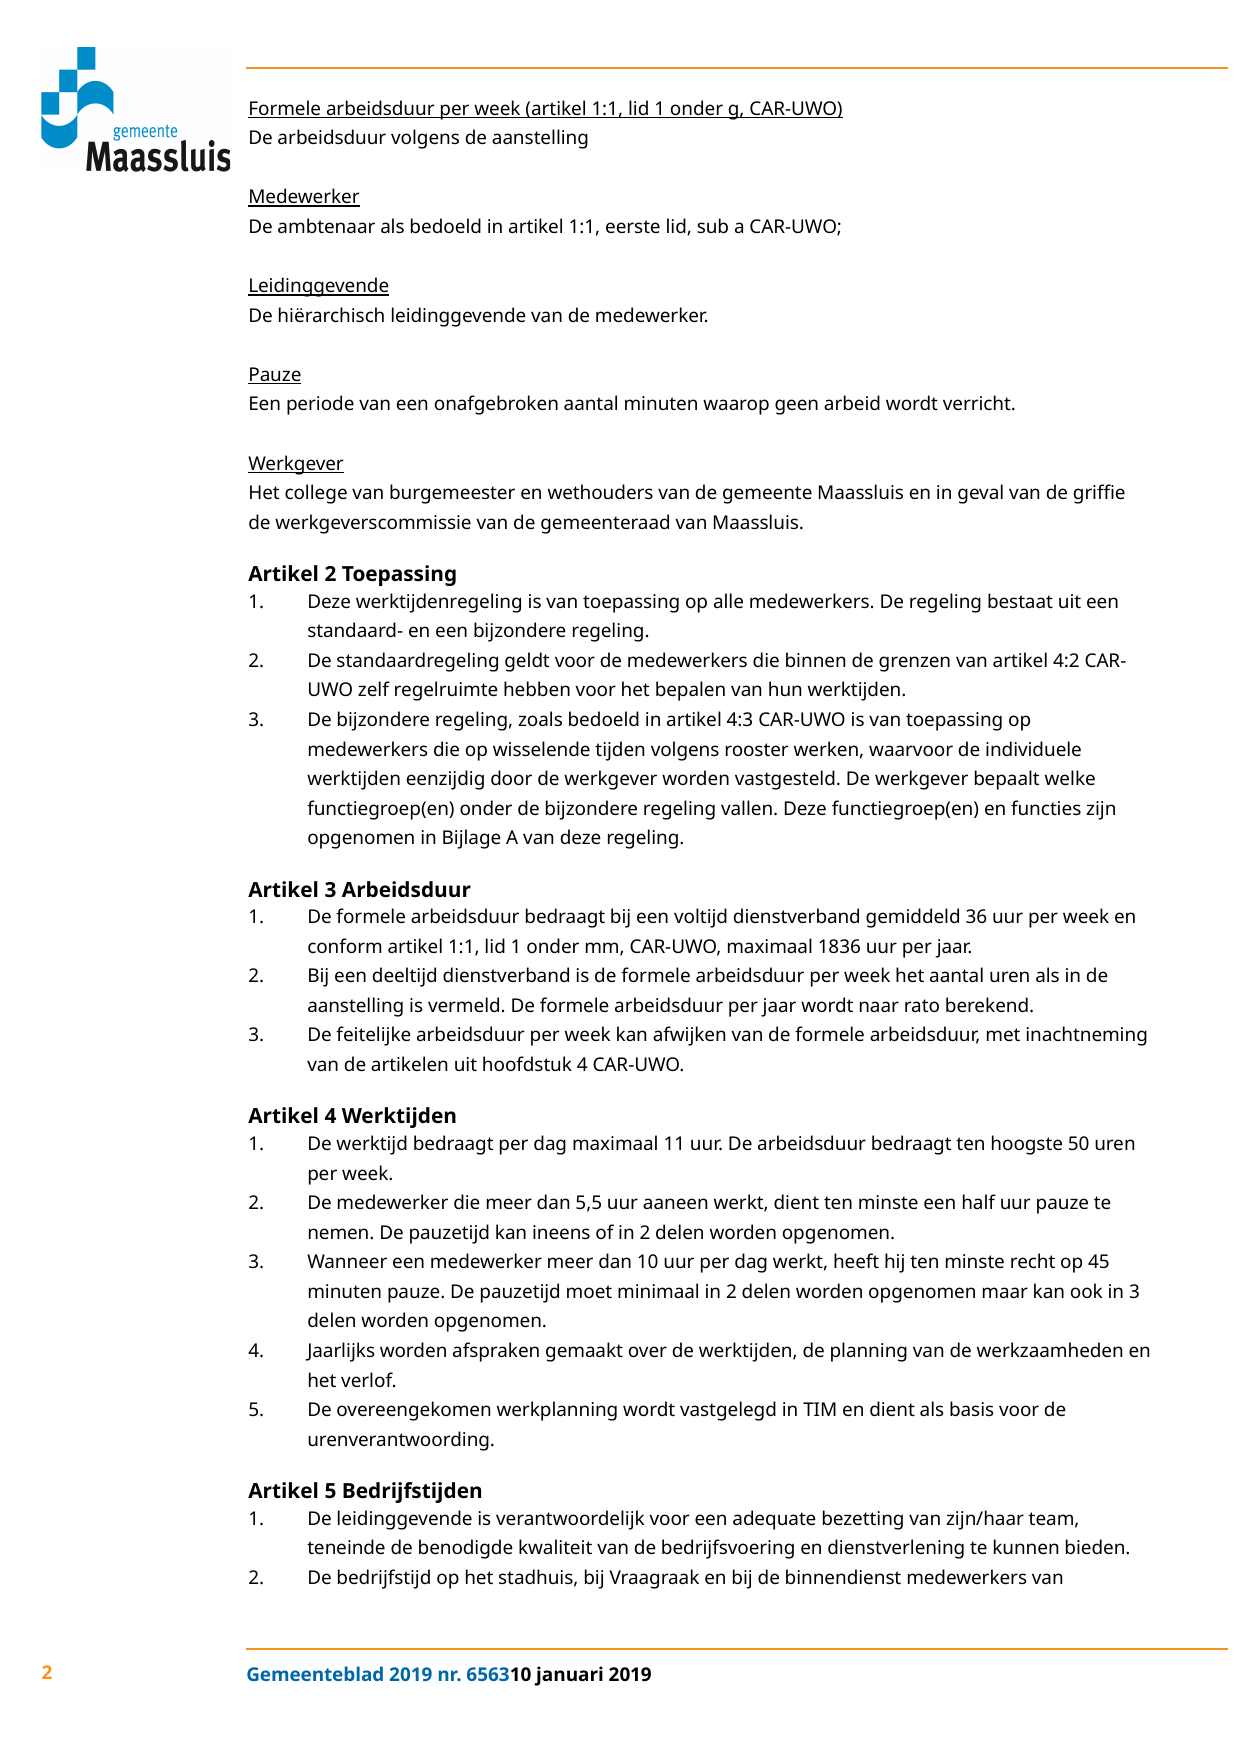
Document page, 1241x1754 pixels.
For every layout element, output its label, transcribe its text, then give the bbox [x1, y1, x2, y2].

list De standaardregeling geldt voor de medewerkers die binnen de grenzen van artikel 4:2 CAR-UWO zelf regelruimte hebben voor het bepalen van hun werktijden. [248, 647, 1152, 702]
list Jaarlijks worden afspraken gemaakt over de werktijden, de planning van de werkzaamheden en het verlof. [248, 1337, 1152, 1392]
list De formele arbeidsduur bedraagt bij een voltijd dienstverband gemiddeld 36 uur per week en conform artikel 1:1, lid 1 onder mm, CAR-UWO, maximaal 1836 uur per jaar. [248, 903, 1152, 959]
list De bedrijfstijd op het stadhuis, bij Vraagraak en bij de binnendienst medewerkers van [248, 1564, 1152, 1590]
list De feitelijke arbeidsduur per week kan afwijken van de formele arbeidsduur, met inachtneming van de artikelen uit hoofdstuk 4 CAR-UWO. [248, 1022, 1152, 1077]
text De arbeidsduur volgens de aanstelling [248, 124, 1152, 150]
text Een periode van een onafgebroken aantal minuten waarop geen arbeid wordt verricht. [248, 391, 1152, 416]
list Bij een deeltijd dienstverband is de formele arbeidsduur per week het aantal uren als in de aanstelling is vermeld. De formele arbeidsduur per jaar wordt naar rato berekend. [248, 962, 1152, 1018]
text Medewerker [248, 183, 1152, 209]
picture [41, 47, 231, 172]
text Leidinggevende [248, 272, 1152, 298]
text Pauze [248, 361, 1152, 387]
list De werktijd bedraagt per dag maximaal 11 uur. De arbeidsduur bedraagt ten hoogste 50 uren per week. [248, 1130, 1152, 1185]
list Deze werktijdenregeling is van toepassing op alle medewerkers. De regeling bestaat uit een standaard- en een bijzondere regeling. [248, 588, 1152, 643]
text De hiërarchisch leidinggevende van de medewerker. [248, 302, 1152, 328]
picture [41, 47, 77, 92]
text Artikel 3 Arbeidsduur [248, 875, 1152, 903]
text Artikel 2 Toepassing [248, 559, 1152, 588]
text Werkgever [248, 450, 1152, 476]
text Het college van burgemeester en wethouders van de gemeente Maassluis en in geval van de griffie de werkgeverscommissie van de gemeenteraad van Maassluis. [248, 479, 1152, 535]
list De overeengekomen werkplanning wordt vastgelegd in TIM en dient als basis voor de urenverantwoording. [248, 1396, 1152, 1452]
list De medewerker die meer dan 5,5 uur aaneen werkt, dient ten minste een half uur pauze te nemen. De pauzetijd kan ineens of in 2 delen worden opgenomen. [248, 1189, 1152, 1244]
text Formele arbeidsduur per week (artikel 1:1, lid 1 onder g, CAR-UWO) [248, 95, 1152, 121]
text Artikel 5 Bedrijfstijden [248, 1476, 1152, 1505]
text Artikel 4 Werktijden [248, 1102, 1152, 1130]
list De leidinggevende is verantwoordelijk voor een adequate bezetting van zijn/haar team, teneinde de benodigde kwaliteit van de bedrijfsvoering en dienstverlening te kunnen bieden. [248, 1505, 1152, 1560]
list De bijzondere regeling, zoals bedoeld in artikel 4:3 CAR-UWO is van toepassing op medewerkers die op wisselende tijden volgens rooster werken, waarvoor de individuele werktijden eenzijdig door de werkgever worden vastgesteld. De werkgever bepaalt welke functiegroep(en) onder de bijzondere regeling vallen. Deze functiegroep(en) en functies zijn opgenomen in Bijlage A van deze regeling. [248, 706, 1152, 850]
text De ambtenaar als bedoeld in artikel 1:1, eerste lid, sub a CAR-UWO; [248, 213, 1152, 239]
list Wanneer een medewerker meer dan 10 uur per dag werkt, heeft hij ten minste recht op 45 minuten pauze. De pauzetijd moet minimaal in 2 delen worden opgenomen maar kan ook in 3 delen worden opgenomen. [248, 1248, 1152, 1333]
